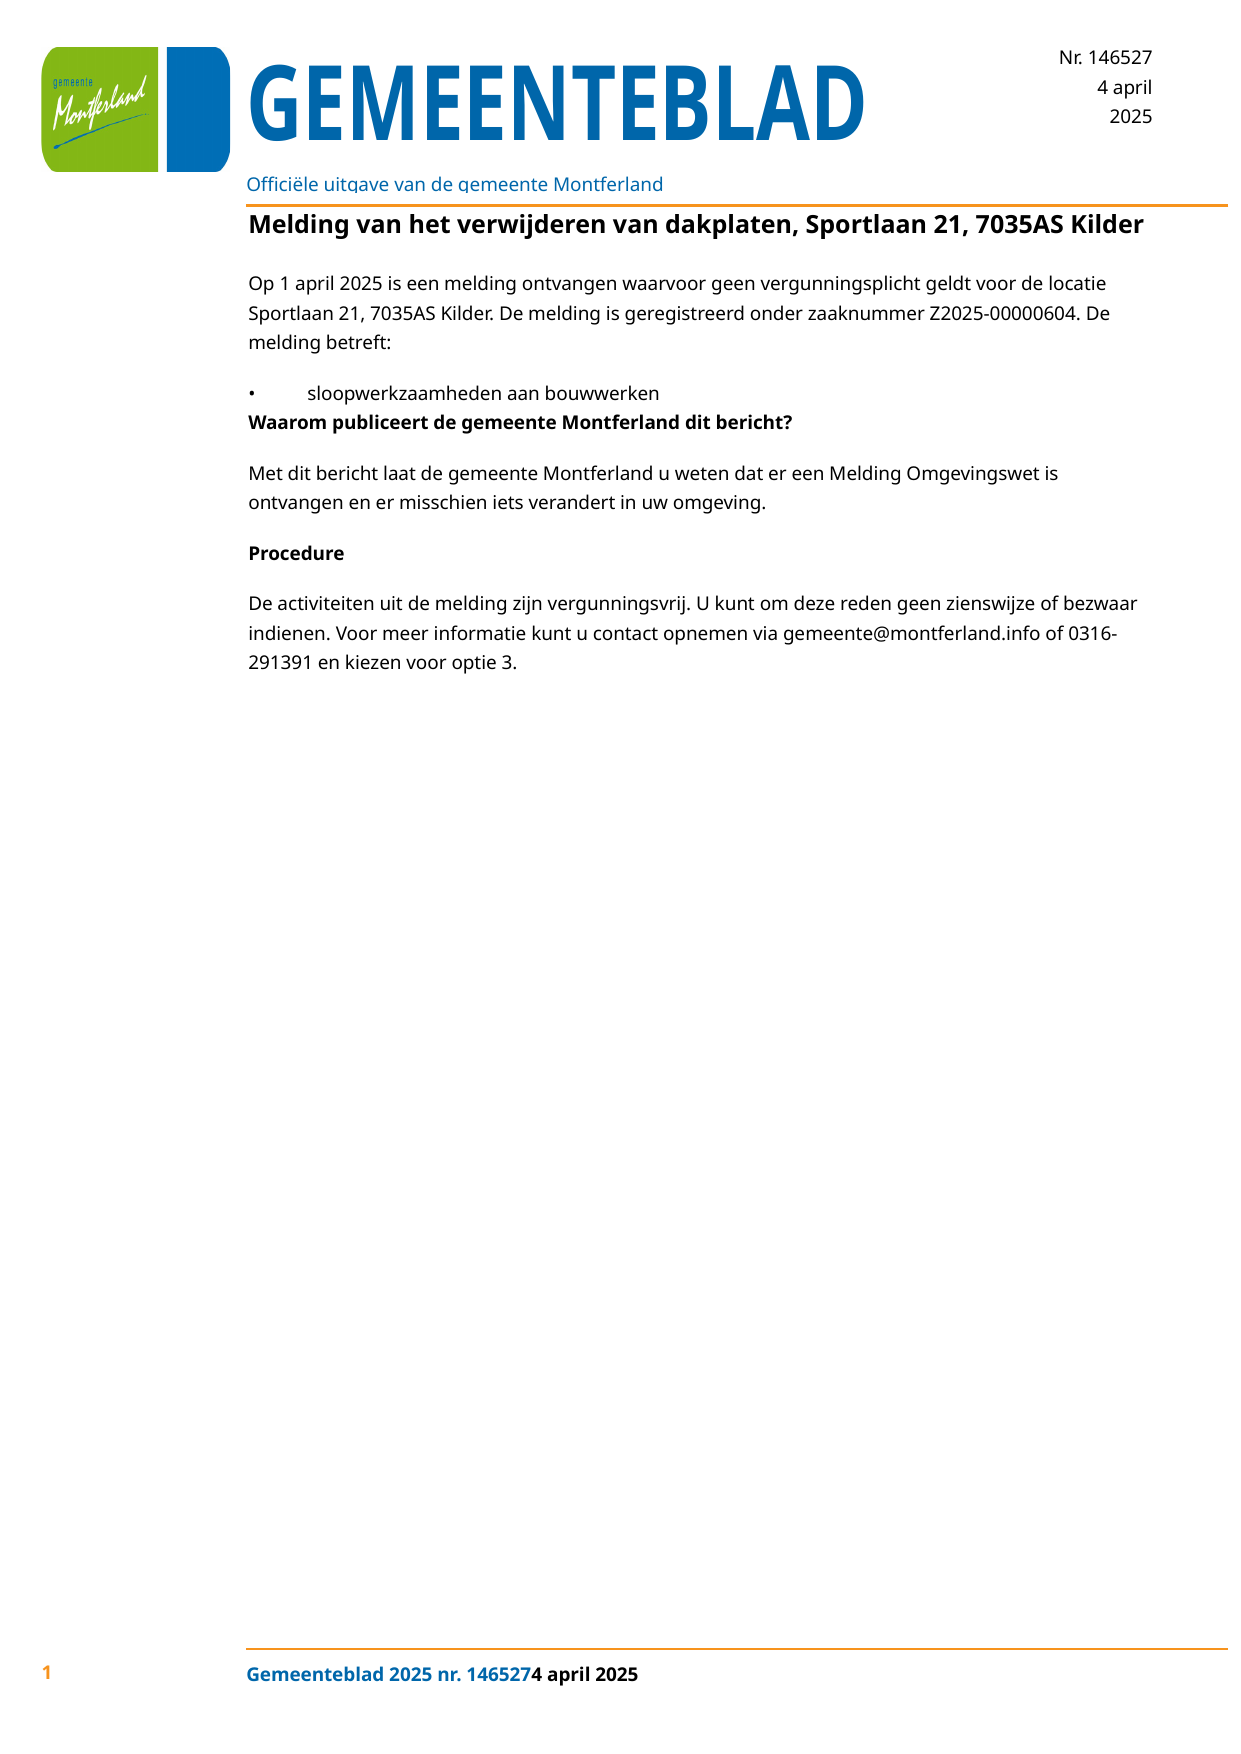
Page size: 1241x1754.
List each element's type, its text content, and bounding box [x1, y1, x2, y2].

text Waarom publiceert de gemeente Montferland dit bericht? [248, 409, 1152, 435]
text Op 1 april 2025 is een melding ontvangen waarvoor geen vergunningsplicht geldt voor de locatie Sportlaan 21, 7035AS Kilder. De melding is geregistreerd onder zaaknummer Z2025-00000604. De melding betreft: [248, 270, 1152, 355]
text De activiteiten uit de melding zijn vergunningsvrij. U kunt om deze reden geen zienswijze of bezwaar indienen. Voor meer informatie kunt u contact opnemen via gemeente@montferland.info of 0316-291391 en kiezen voor optie 3. [248, 590, 1152, 675]
text Melding van het verwijderen van dakplaten, Sportlaan 21, 7035AS Kilder [248, 207, 1152, 241]
text Met dit bericht laat de gemeente Montferland u weten dat er een Melding Omgevingswet is ontvangen en er misschien iets verandert in uw omgeving. [248, 460, 1152, 515]
text Procedure [248, 540, 1152, 566]
list sloopwerkzaamheden aan bouwwerken [248, 380, 1152, 406]
picture [41, 47, 231, 172]
